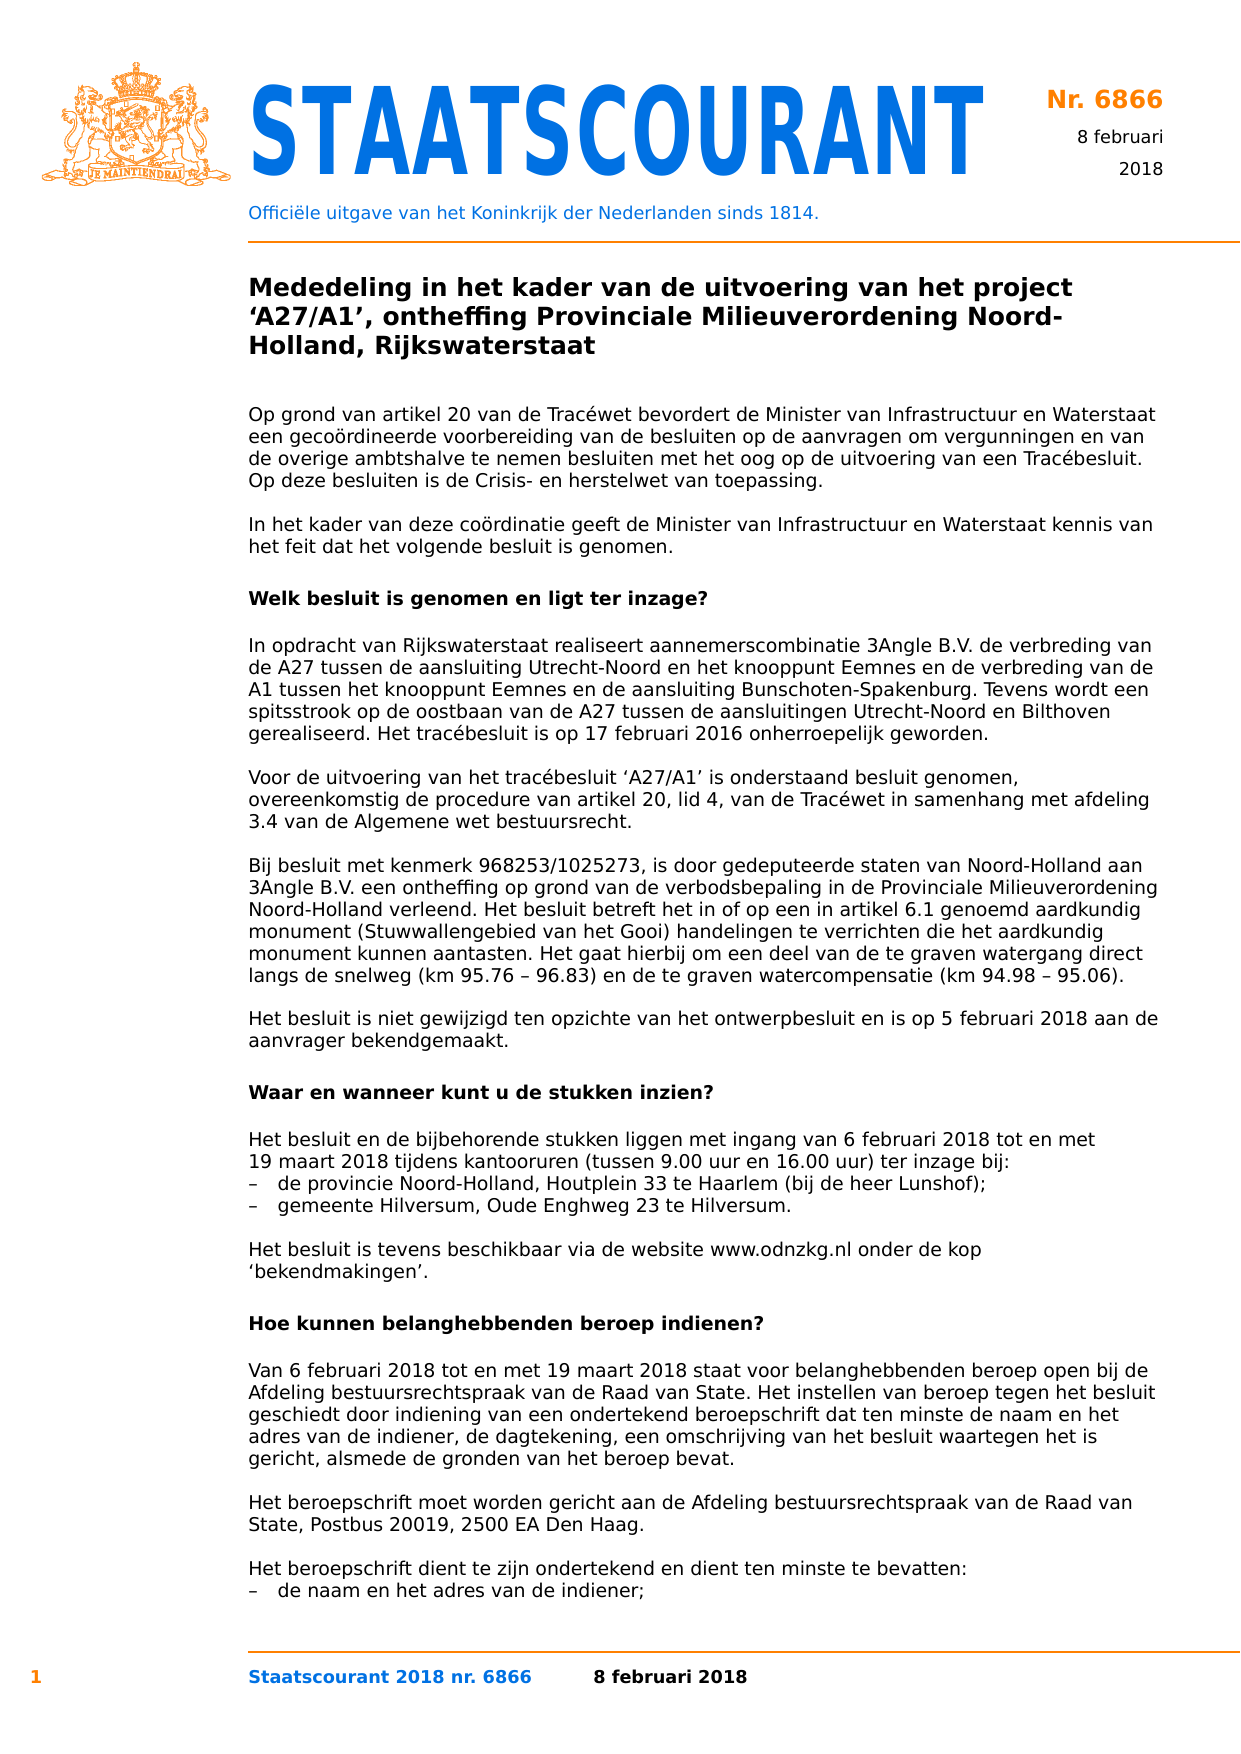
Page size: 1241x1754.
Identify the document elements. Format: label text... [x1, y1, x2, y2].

table_cell 8 februari [998, 121, 1240, 153]
subtitle Welk besluit is genomen en ligt ter inzage? [248, 588, 1163, 610]
table_cell Officiële uitgave van het Koninkrijk der Nederlanden sinds 1814. [248, 203, 1240, 241]
text – gemeente Hilversum, Oude Enghweg 23 te Hilversum. [248, 1195, 1163, 1217]
picture [41, 62, 231, 186]
subtitle Mededeling in het kader van de uitvoering van het project ‘A27/A1’, ontheffing Provinciale Milieuverordening Noord-Holland, Rijkswaterstaat [248, 273, 1163, 361]
text Op grond van artikel 20 van de Tracéwet bevordert de Minister van Infrastructuur en Waterstaat een gecoördineerde voorbereiding van de besluiten op de aanvragen om vergunningen en van de overige ambtshalve te nemen besluiten met het oog op de uitvoering van een Tracébesluit. Op deze besluiten is de Crisis- en herstelwet van toepassing. [248, 404, 1163, 492]
subtitle Hoe kunnen belanghebbenden beroep indienen? [248, 1313, 1163, 1335]
text In opdracht van Rijkswaterstaat realiseert aannemerscombinatie 3Angle B.V. de verbreding van de A27 tussen de aansluiting Utrecht-Noord en het knooppunt Eemnes en de verbreding van de A1 tussen het knooppunt Eemnes en de aansluiting Bunschoten-Spakenburg. Tevens wordt een spitsstrook op de oostbaan van de A27 tussen de aansluitingen Utrecht-Noord en Bilthoven gerealiseerd. Het tracébesluit is op 17 februari 2016 onherroepelijk geworden. [248, 635, 1163, 745]
text Het besluit is tevens beschikbaar via de website www.odnzkg.nl onder de kop ‘bekendmakingen’. [248, 1239, 1163, 1283]
text – de provincie Noord-Holland, Houtplein 33 te Haarlem (bij de heer Lunshof); [248, 1173, 1163, 1195]
text Voor de uitvoering van het tracébesluit ‘A27/A1’ is onderstaand besluit genomen, overeenkomstig de procedure van artikel 20, lid 4, van de Tracéwet in samenhang met afdeling 3.4 van de Algemene wet bestuursrecht. [248, 767, 1163, 833]
table_header [25, 62, 248, 241]
text – de naam en het adres van de indiener; [248, 1579, 1163, 1602]
table_header Nr. 6866 [998, 62, 1240, 121]
table_header STAATSCOURANT [248, 62, 998, 203]
text Het beroepschrift dient te zijn ondertekend en dient ten minste te bevatten: [248, 1558, 1163, 1579]
text Van 6 februari 2018 tot en met 19 maart 2018 staat voor belanghebbenden beroep open bij de Afdeling bestuursrechtspraak van de Raad van State. Het instellen van beroep tegen het besluit geschiedt door indiening van een ondertekend beroepschrift dat ten minste de naam en het adres van de indiener, de dagtekening, een omschrijving van het besluit waartegen het is gericht, alsmede de gronden van het beroep bevat. [248, 1360, 1163, 1470]
text In het kader van deze coördinatie geeft de Minister van Infrastructuur en Waterstaat kennis van het feit dat het volgende besluit is genomen. [248, 514, 1163, 558]
subtitle Waar en wanneer kunt u de stukken inzien? [248, 1082, 1163, 1104]
text Het besluit is niet gewijzigd ten opzichte van het ontwerpbesluit en is op 5 februari 2018 aan de aanvrager bekendgemaakt. [248, 1008, 1163, 1052]
text Het besluit en de bijbehorende stukken liggen met ingang van 6 februari 2018 tot en met 19 maart 2018 tijdens kantooruren (tussen 9.00 uur en 16.00 uur) ter inzage bij: [248, 1129, 1163, 1173]
table_cell 2018 [998, 153, 1240, 203]
text Het beroepschrift moet worden gericht aan de Afdeling bestuursrechtspraak van de Raad van State, Postbus 20019, 2500 EA Den Haag. [248, 1492, 1163, 1536]
text Bij besluit met kenmerk 968253/1025273, is door gedeputeerde staten van Noord-Holland aan 3Angle B.V. een ontheffing op grond van de verbodsbepaling in de Provinciale Milieuverordening Noord-Holland verleend. Het besluit betreft het in of op een in artikel 6.1 genoemd aardkundig monument (Stuwwallengebied van het Gooi) handelingen te verrichten die het aardkundig monument kunnen aantasten. Het gaat hierbij om een deel van de te graven watergang direct langs de snelweg (km 95.76 – 96.83) en de te graven watercompensatie (km 94.98 – 95.06). [248, 854, 1163, 986]
